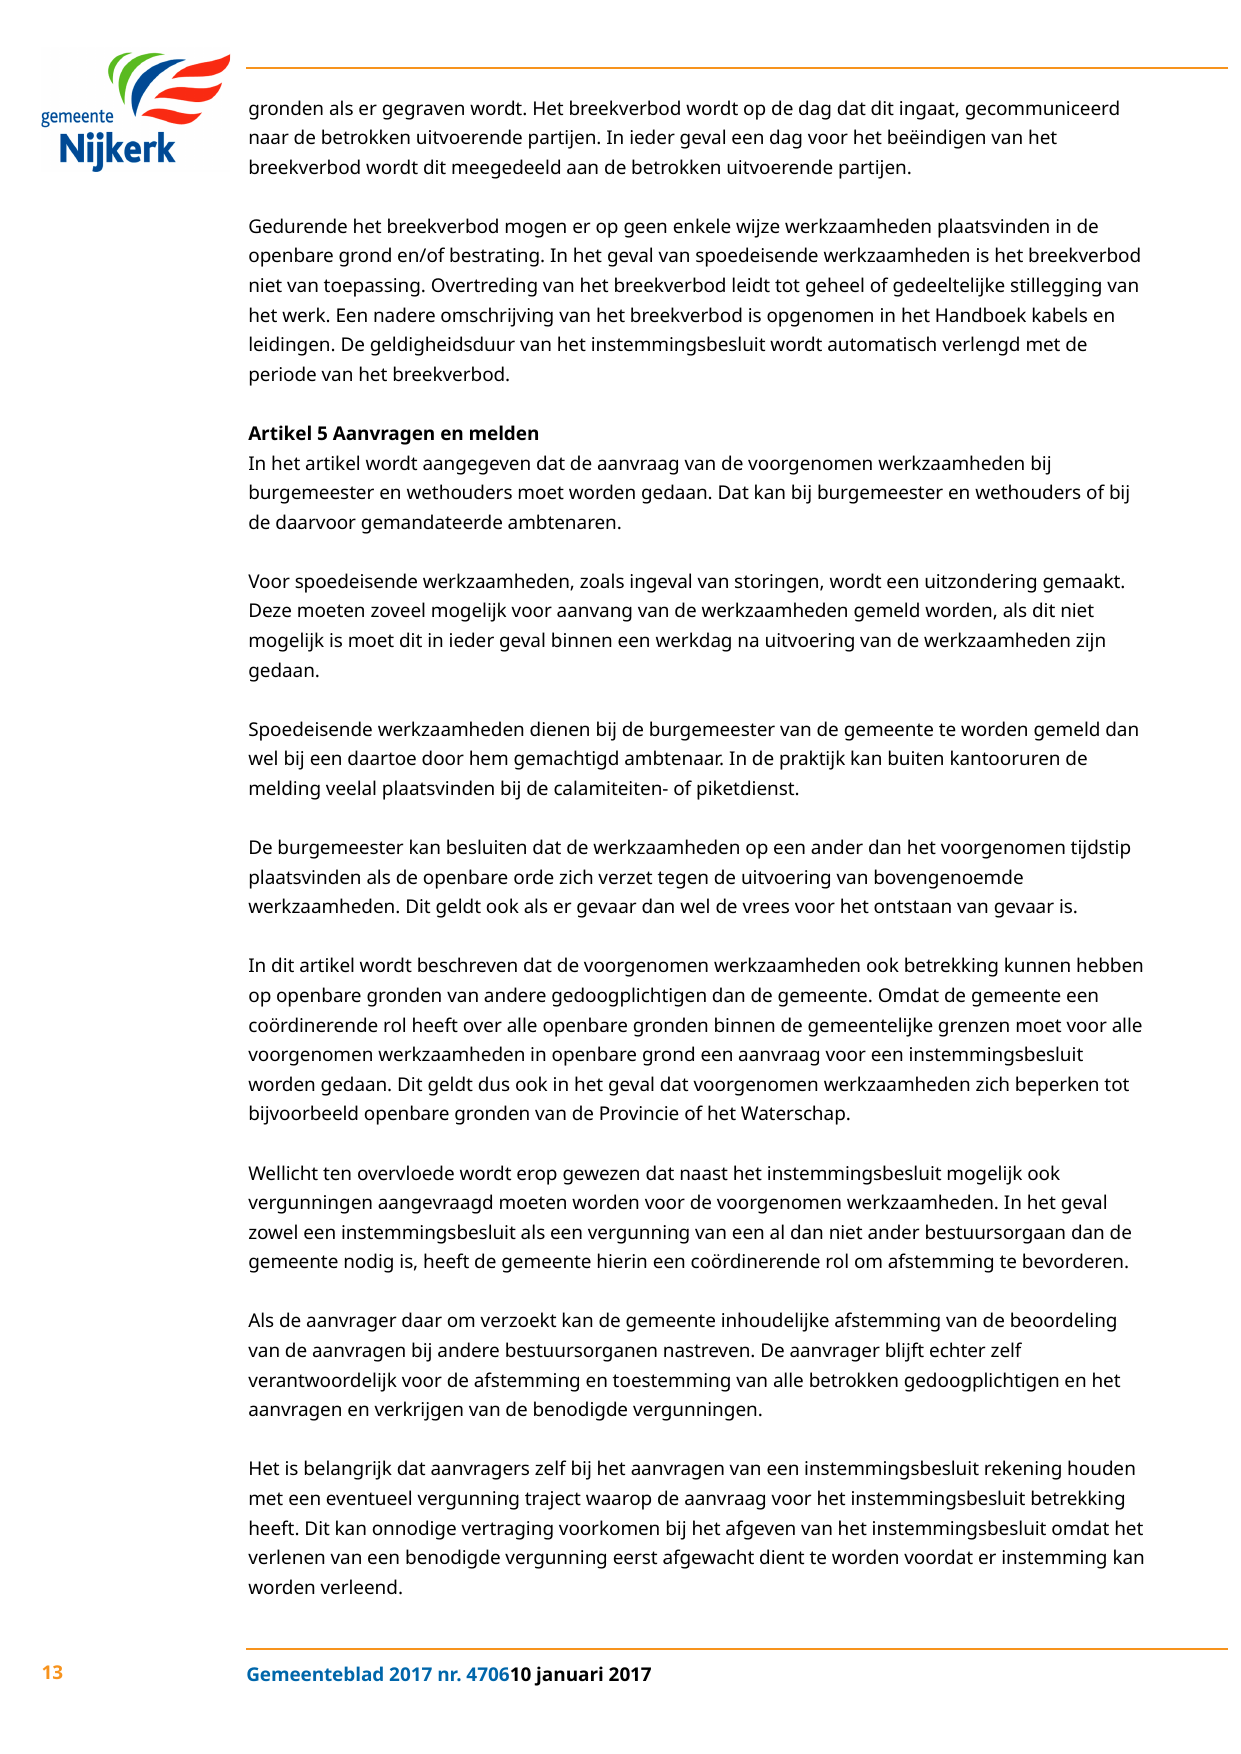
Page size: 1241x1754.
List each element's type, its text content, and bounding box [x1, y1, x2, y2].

text Voor spoedeisende werkzaamheden, zoals ingeval van storingen, wordt een uitzondering gemaakt. Deze moeten zoveel mogelijk voor aanvang van de werkzaamheden gemeld worden, als dit niet mogelijk is moet dit in ieder geval binnen een werkdag na uitvoering van de werkzaamheden zijn gedaan. [248, 568, 1152, 683]
text In dit artikel wordt beschreven dat de voorgenomen werkzaamheden ook betrekking kunnen hebben op openbare gronden van andere gedoogplichtigen dan de gemeente. Omdat de gemeente een coördinerende rol heeft over alle openbare gronden binnen de gemeentelijke grenzen moet voor alle voorgenomen werkzaamheden in openbare grond een aanvraag voor een instemmingsbesluit worden gedaan. Dit geldt dus ook in het geval dat voorgenomen werkzaamheden zich beperken tot bijvoorbeeld openbare gronden van de Provincie of het Waterschap. [248, 953, 1152, 1126]
picture [41, 47, 231, 172]
text De burgemeester kan besluiten dat de werkzaamheden op een ander dan het voorgenomen tijdstip plaatsvinden als de openbare orde zich verzet tegen de uitvoering van bovengenoemde werkzaamheden. Dit geldt ook als er gevaar dan wel de vrees voor het ontstaan van gevaar is. [248, 834, 1152, 919]
text Spoedeisende werkzaamheden dienen bij de burgemeester van de gemeente te worden gemeld dan wel bij een daartoe door hem gemachtigd ambtenaar. In de praktijk kan buiten kantooruren de melding veelal plaatsvinden bij de calamiteiten- of piketdienst. [248, 716, 1152, 801]
text In het artikel wordt aangegeven dat de aanvraag van de voorgenomen werkzaamheden bij burgemeester en wethouders moet worden gedaan. Dat kan bij burgemeester en wethouders of bij de daarvoor gemandateerde ambtenaren. [248, 450, 1152, 535]
text Als de aanvrager daar om verzoekt kan de gemeente inhoudelijke afstemming van de beoordeling van de aanvragen bij andere bestuursorganen nastreven. De aanvrager blijft echter zelf verantwoordelijk voor de afstemming en toestemming van alle betrokken gedoogplichtigen en het aanvragen en verkrijgen van de benodigde vergunningen. [248, 1308, 1152, 1422]
text gronden als er gegraven wordt. Het breekverbod wordt op de dag dat dit ingaat, gecommuniceerd naar de betrokken uitvoerende partijen. In ieder geval een dag voor het beëindigen van het breekverbod wordt dit meegedeeld aan de betrokken uitvoerende partijen. [248, 95, 1152, 180]
text Gedurende het breekverbod mogen er op geen enkele wijze werkzaamheden plaatsvinden in de openbare grond en/of bestrating. In het geval van spoedeisende werkzaamheden is het breekverbod niet van toepassing. Overtreding van het breekverbod leidt tot geheel of gedeeltelijke stillegging van het werk. Een nadere omschrijving van het breekverbod is opgenomen in het Handboek kabels en leidingen. De geldigheidsduur van het instemmingsbesluit wordt automatisch verlengd met de periode van het breekverbod. [248, 213, 1152, 387]
text Wellicht ten overvloede wordt erop gewezen dat naast het instemmingsbesluit mogelijk ook vergunningen aangevraagd moeten worden voor de voorgenomen werkzaamheden. In het geval zowel een instemmingsbesluit als een vergunning van een al dan niet ander bestuursorgaan dan de gemeente nodig is, heeft de gemeente hierin een coördinerende rol om afstemming te bevorderen. [248, 1160, 1152, 1274]
text Artikel 5 Aanvragen en melden [248, 420, 1152, 446]
text Het is belangrijk dat aanvragers zelf bij het aanvragen van een instemmingsbesluit rekening houden met een eventueel vergunning traject waarop de aanvraag voor het instemmingsbesluit betrekking heeft. Dit kan onnodige vertraging voorkomen bij het afgeven van het instemmingsbesluit omdat het verlenen van een benodigde vergunning eerst afgewacht dient te worden voordat er instemming kan worden verleend. [248, 1456, 1152, 1600]
